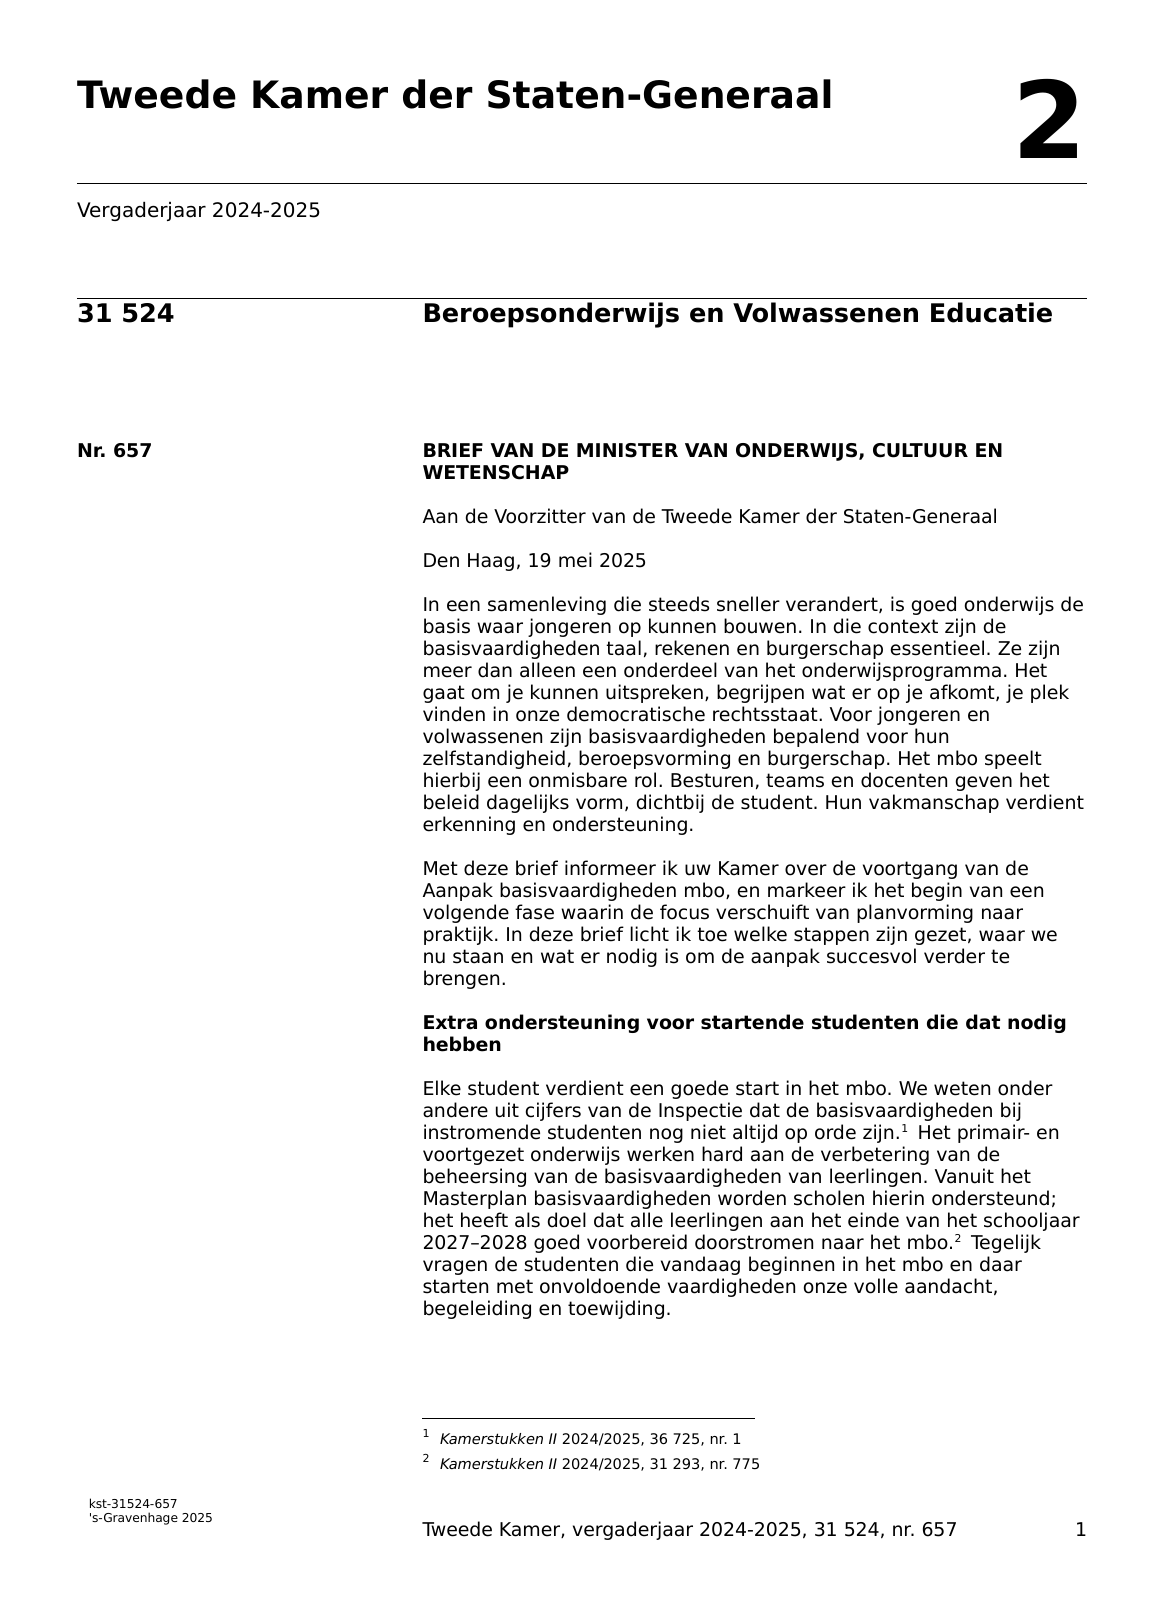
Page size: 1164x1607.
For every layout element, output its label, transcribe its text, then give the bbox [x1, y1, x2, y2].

text Den Haag, 19 mei 2025 [422, 550, 1087, 572]
text Elke student verdient een goede start in het mbo. We weten onder andere uit cijfers van de Inspectie dat de basisvaardigheden bij instromende studenten nog niet altijd op orde zijn. Het primair- en voortgezet onderwijs werken hard aan de verbetering van de beheersing van de basisvaardigheden van leerlingen. Vanuit het Masterplan basisvaardigheden worden scholen hierin ondersteund; het heeft als doel dat alle leerlingen aan het einde van het schooljaar 2027–2028 goed voorbereid doorstromen naar het mbo. Tegelijk vragen de studenten die vandaag beginnen in het mbo en daar starten met onvoldoende vaardigheden onze volle aandacht, begeleiding en toewijding. [422, 1078, 1087, 1320]
subtitle Extra ondersteuning voor startende studenten die dat nodig hebben [422, 1012, 1087, 1056]
subtitle Nr. 657 BRIEF VAN DE MINISTER VAN ONDERWIJS, CULTUUR EN WETENSCHAP [77, 440, 1087, 484]
text Aan de Voorzitter van de Tweede Kamer der Staten-Generaal [422, 506, 1087, 528]
subtitle 31 524 Beroepsonderwijs en Volwassenen Educatie [77, 299, 1087, 329]
text Met deze brief informeer ik uw Kamer over de voortgang van de Aanpak basisvaardigheden mbo, en markeer ik het begin van een volgende fase waarin de focus verschuift van planvorming naar praktijk. In deze brief licht ik toe welke stappen zijn gezet, waar we nu staan en wat er nodig is om de aanpak succesvol verder te brengen. [422, 858, 1087, 990]
table_header 2 [886, 59, 1087, 183]
table_cell Vergaderjaar 2024-2025 [77, 184, 1087, 298]
text Kamerstukken II 2024/2025, 36 725, nr. 1 [422, 1427, 1087, 1449]
text kst-31524-657 [88, 1497, 323, 1511]
text 's-Gravenhage 2025 [88, 1511, 323, 1525]
text Kamerstukken II 2024/2025, 31 293, nr. 775 [422, 1452, 1087, 1474]
table_header Tweede Kamer der Staten-Generaal [77, 59, 886, 183]
text In een samenleving die steeds sneller verandert, is goed onderwijs de basis waar jongeren op kunnen bouwen. In die context zijn de basisvaardigheden taal, rekenen en burgerschap essentieel. Ze zijn meer dan alleen een onderdeel van het onderwijsprogramma. Het gaat om je kunnen uitspreken, begrijpen wat er op je afkomt, je plek vinden in onze democratische rechtsstaat. Voor jongeren en volwassenen zijn basisvaardigheden bepalend voor hun zelfstandigheid, beroepsvorming en burgerschap. Het mbo speelt hierbij een onmisbare rol. Besturen, teams en docenten geven het beleid dagelijks vorm, dichtbij de student. Hun vakmanschap verdient erkenning en ondersteuning. [422, 594, 1087, 836]
